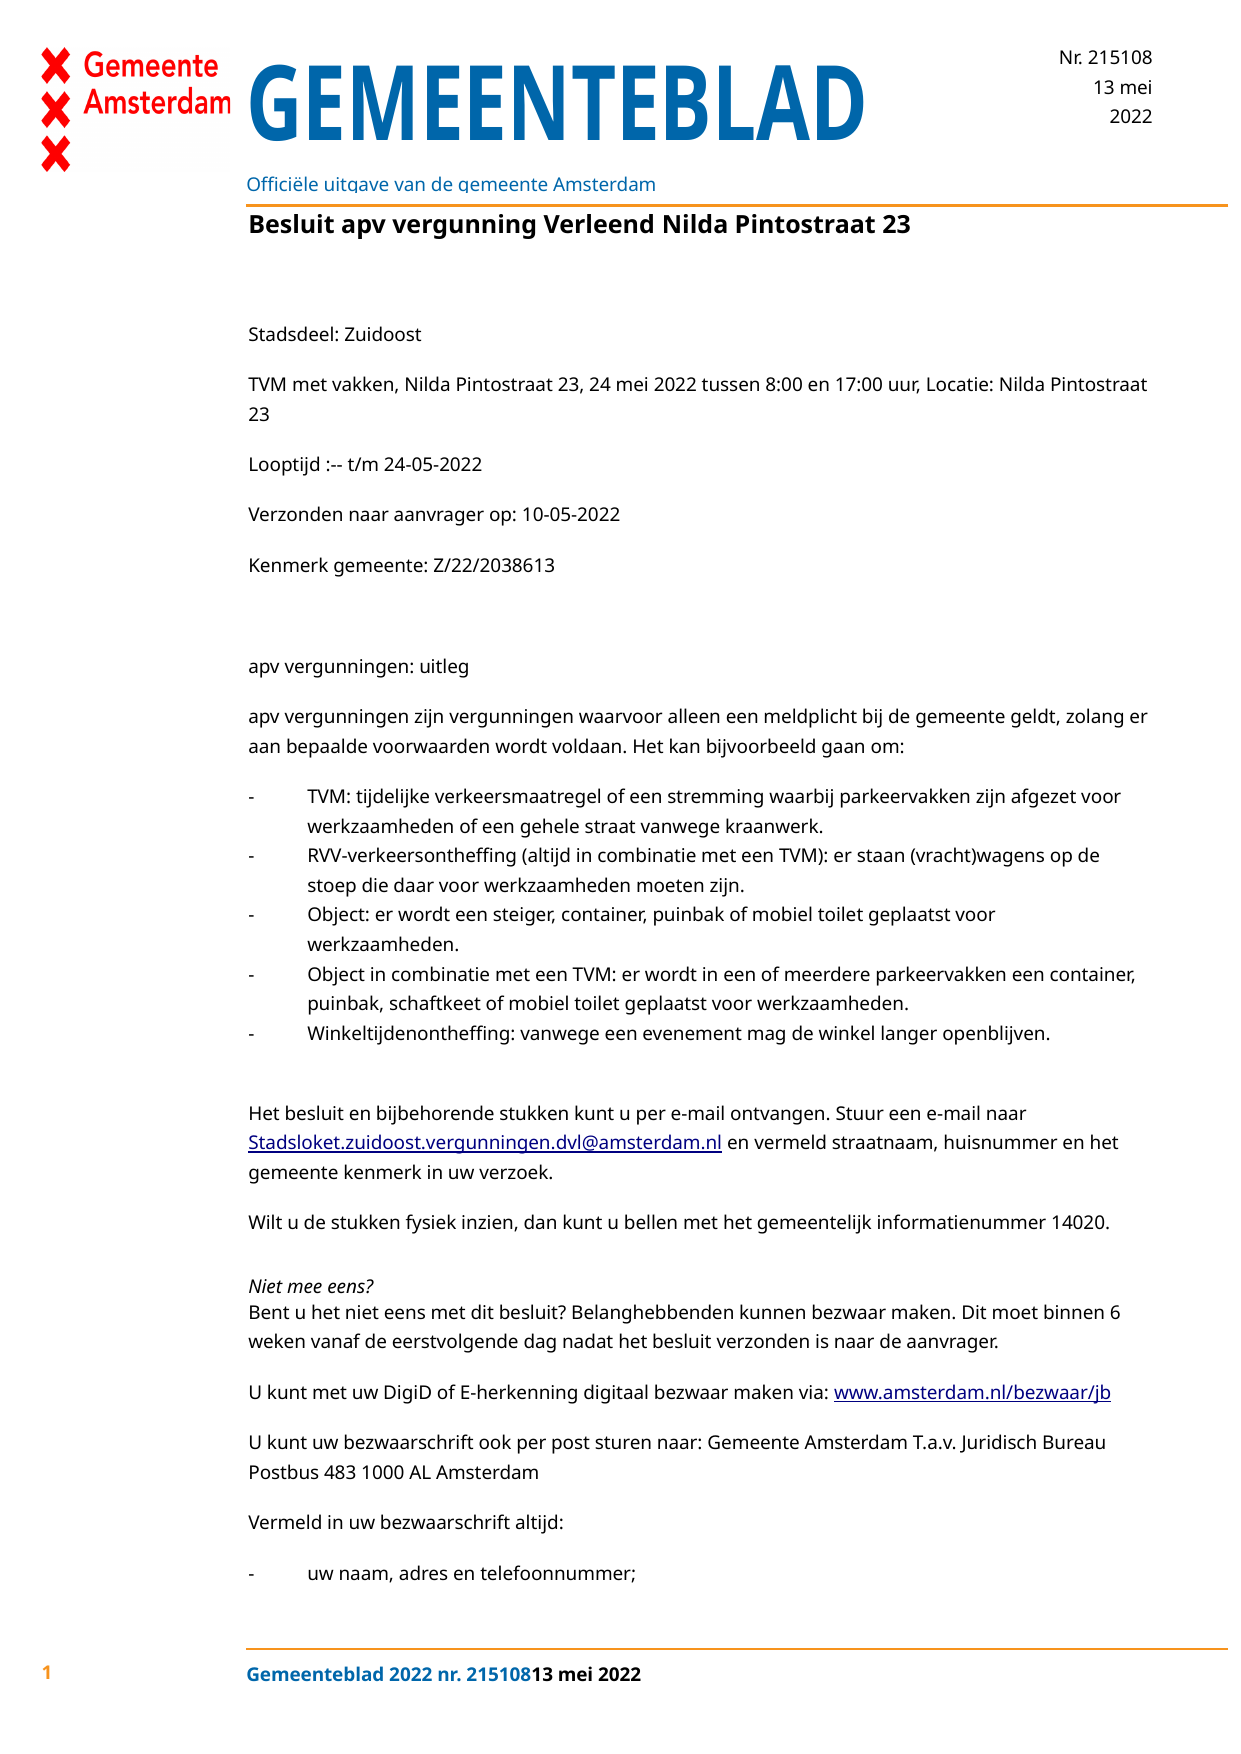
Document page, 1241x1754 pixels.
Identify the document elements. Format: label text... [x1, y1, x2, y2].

text Wilt u de stukken fysiek inzien, dan kunt u bellen met het gemeentelijk informatienummer 14020. [248, 1209, 1152, 1235]
text Vermeld in uw bezwaarschrift altijd: [248, 1509, 1152, 1535]
list uw naam, adres en telefoonnummer; [248, 1560, 1152, 1586]
text Besluit apv vergunning Verleend Nilda Pintostraat 23 [248, 207, 1152, 241]
text U kunt met uw DigiD of E-herkenning digitaal bezwaar maken via: www.amsterdam.nl/bezwaar/jb [248, 1379, 1152, 1405]
list TVM: tijdelijke verkeersmaatregel of een stremming waarbij parkeervakken zijn afgezet voor werkzaamheden of een gehele straat vanwege kraanwerk. [248, 783, 1152, 838]
text Het besluit en bijbehorende stukken kunt u per e-mail ontvangen. Stuur een e-mail naar Stadsloket.zuidoost.vergunningen.dvl@amsterdam.nl en vermeld straatnaam, huisnummer en het gemeente kenmerk in uw verzoek. [248, 1100, 1152, 1185]
text Niet mee eens? [248, 1273, 1152, 1299]
list Winkeltijdenontheffing: vanwege een evenement mag de winkel langer openblijven. [248, 1020, 1152, 1046]
text Looptijd :-- t/m 24-05-2022 [248, 451, 1152, 477]
text apv vergunningen: uitleg [248, 653, 1152, 678]
text Bent u het niet eens met dit besluit? Belanghebbenden kunnen bezwaar maken. Dit moet binnen 6 weken vanaf de eerstvolgende dag nadat het besluit verzonden is naar de aanvrager. [248, 1299, 1152, 1354]
text TVM met vakken, Nilda Pintostraat 23, 24 mei 2022 tussen 8:00 en 17:00 uur, Locatie: Nilda Pintostraat 23 [248, 371, 1152, 426]
picture [41, 47, 231, 172]
list Object: er wordt een steiger, container, puinbak of mobiel toilet geplaatst voor werkzaamheden. [248, 902, 1152, 957]
text Kenmerk gemeente: Z/22/2038613 [248, 552, 1152, 578]
text Stadsdeel: Zuidoost [248, 321, 1152, 346]
list RVV-verkeersontheffing (altijd in combinatie met een TVM): er staan (vracht)wagens op de stoep die daar voor werkzaamheden moeten zijn. [248, 842, 1152, 898]
text U kunt uw bezwaarschrift ook per post sturen naar: Gemeente Amsterdam T.a.v. Juridisch Bureau Postbus 483 1000 AL Amsterdam [248, 1429, 1152, 1485]
text Verzonden naar aanvrager op: 10-05-2022 [248, 502, 1152, 527]
list Object in combinatie met een TVM: er wordt in een of meerdere parkeervakken een container, puinbak, schaftkeet of mobiel toilet geplaatst voor werkzaamheden. [248, 961, 1152, 1016]
text apv vergunningen zijn vergunningen waarvoor alleen een meldplicht bij de gemeente geldt, zolang er aan bepaalde voorwaarden wordt voldaan. Het kan bijvoorbeeld gaan om: [248, 703, 1152, 758]
